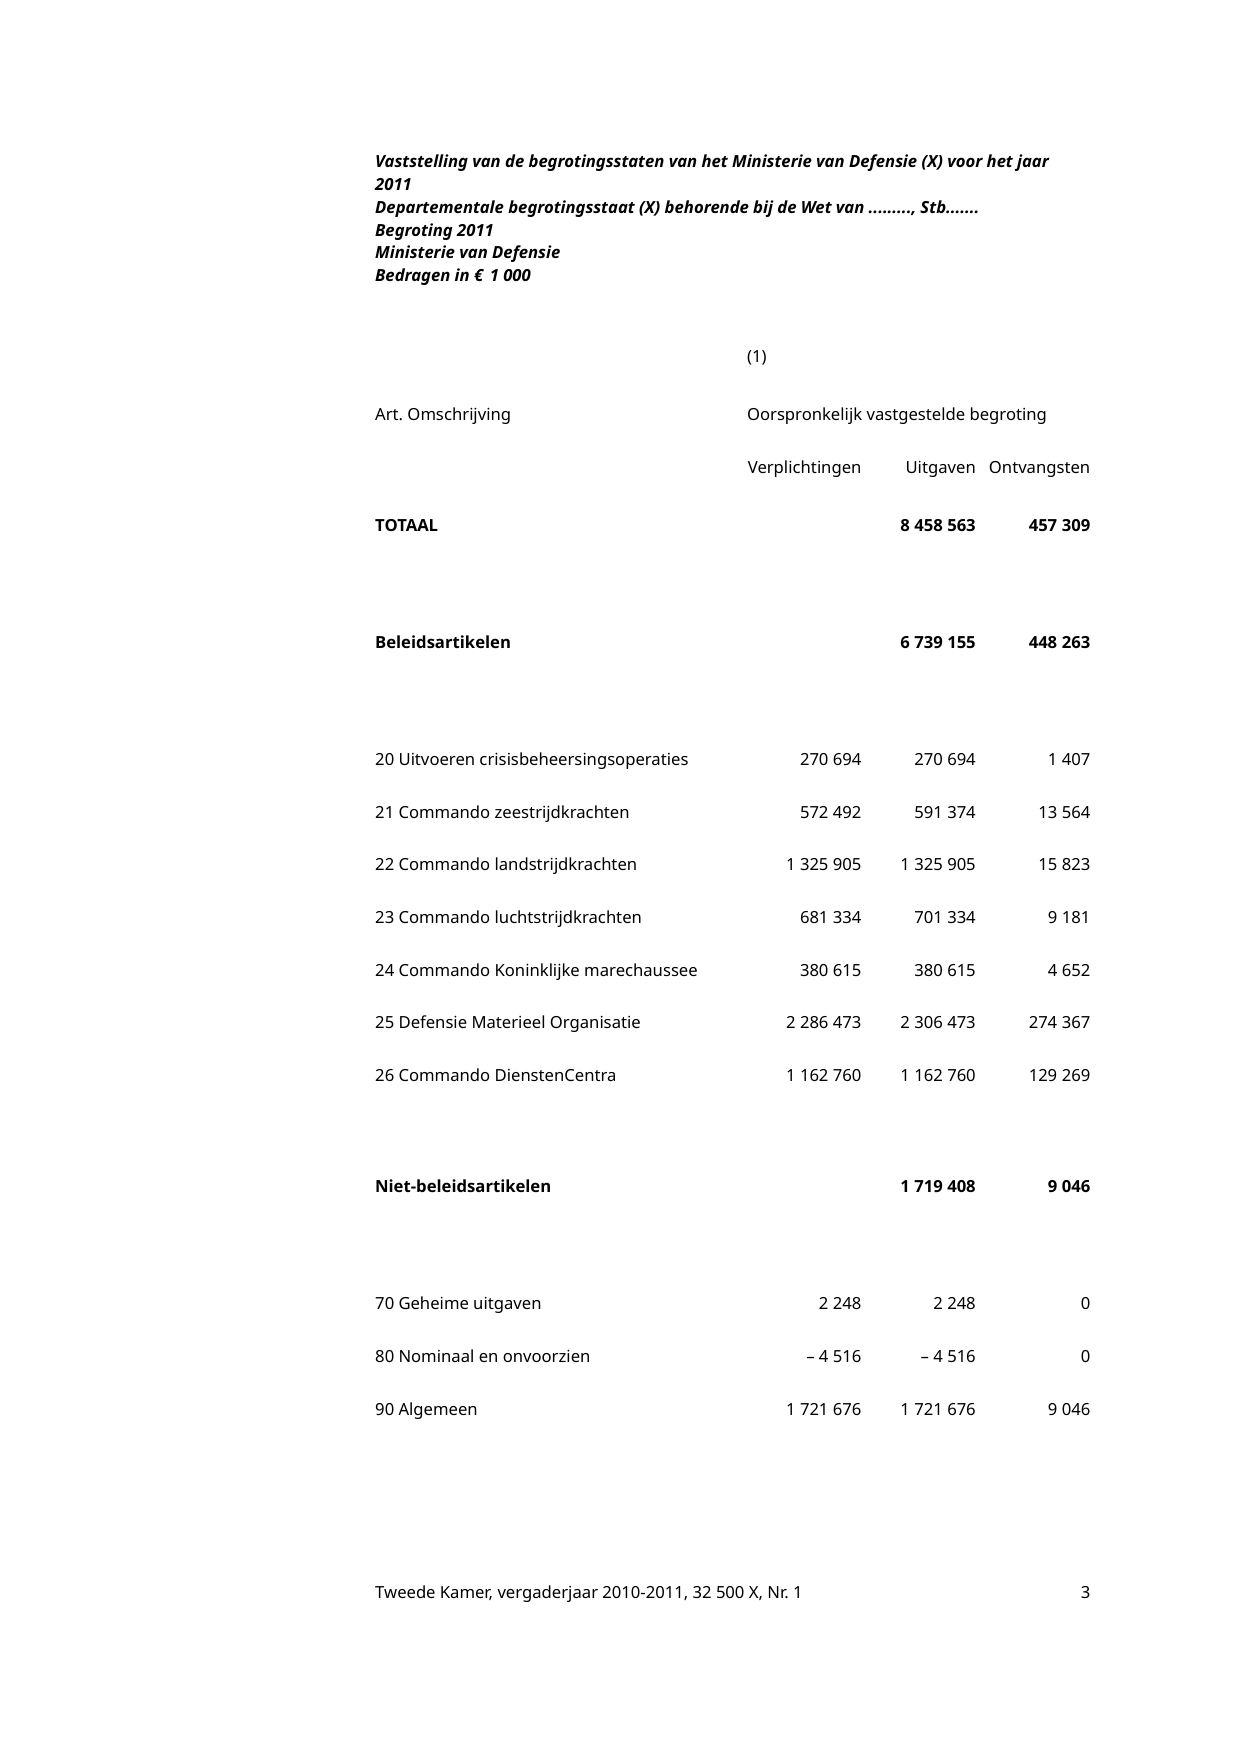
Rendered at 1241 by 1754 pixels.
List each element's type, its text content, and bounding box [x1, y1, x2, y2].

table_cell Ontvangsten [976, 455, 1090, 514]
table_cell [976, 689, 1090, 747]
table_cell 701 334 [861, 906, 976, 958]
table_cell 6 739 155 [861, 631, 976, 689]
table_cell 24 Commando Koninklijke marechaussee [375, 958, 747, 1011]
table_cell [375, 572, 747, 631]
table_cell 591 374 [861, 800, 976, 853]
table_cell 1 325 905 [861, 853, 976, 906]
text Bedragen in € 1 000 [375, 263, 1090, 286]
table_cell 25 Defensie Materieel Organisatie [375, 1011, 747, 1064]
table_cell 8 458 563 [861, 514, 976, 572]
table_cell 2 286 473 [747, 1011, 861, 1064]
text Vaststelling van de begrotingsstaten van het Ministerie van Defensie (X) voor het jaar 2011 [375, 150, 1090, 195]
table_cell 1 721 676 [747, 1397, 861, 1450]
table_cell 9 046 [976, 1397, 1090, 1450]
table_cell 70 Geheime uitgaven [375, 1292, 747, 1344]
table_cell [861, 1116, 976, 1175]
table_cell 1 719 408 [861, 1175, 976, 1233]
table_cell 572 492 [747, 800, 861, 853]
table_cell 457 309 [976, 514, 1090, 572]
table_cell Oorspronkelijk vastgestelde begroting [747, 403, 1090, 455]
table_cell 90 Algemeen [375, 1397, 747, 1450]
table_cell [861, 689, 976, 747]
table_cell 9 046 [976, 1175, 1090, 1233]
table_cell [747, 631, 861, 689]
table_cell 23 Commando luchtstrijdkrachten [375, 906, 747, 958]
table_cell 0 [976, 1345, 1090, 1397]
table_cell 15 823 [976, 853, 1090, 906]
table_cell 129 269 [976, 1064, 1090, 1116]
table_cell 1 325 905 [747, 853, 861, 906]
table_cell 4 652 [976, 958, 1090, 1011]
table_cell 22 Commando landstrijdkrachten [375, 853, 747, 906]
table_cell [861, 1233, 976, 1292]
table_cell 20 Uitvoeren crisisbeheersingsoperaties [375, 748, 747, 800]
table_cell 380 615 [861, 958, 976, 1011]
table_cell [976, 1116, 1090, 1175]
table_cell 80 Nominaal en onvoorzien [375, 1345, 747, 1397]
table_cell [747, 1116, 861, 1175]
table_cell 1 162 760 [747, 1064, 861, 1116]
table_cell 681 334 [747, 906, 861, 958]
table_cell 270 694 [747, 748, 861, 800]
table_cell [375, 1233, 747, 1292]
table_cell 1 162 760 [861, 1064, 976, 1116]
table_cell [747, 1233, 861, 1292]
table_cell 1 407 [976, 748, 1090, 800]
table_cell [747, 514, 861, 572]
table_cell 270 694 [861, 748, 976, 800]
table_cell Verplichtingen [747, 455, 861, 514]
table_cell 2 248 [861, 1292, 976, 1344]
table_cell [375, 1116, 747, 1175]
table_cell 274 367 [976, 1011, 1090, 1064]
text Departementale begrotingsstaat (X) behorende bij de Wet van ........., Stb....... [375, 195, 1090, 218]
table_cell 0 [976, 1292, 1090, 1344]
table_cell 448 263 [976, 631, 1090, 689]
table_header [375, 344, 747, 403]
table_cell [747, 1175, 861, 1233]
table_cell 26 Commando DienstenCentra [375, 1064, 747, 1116]
table_cell Art. Omschrijving [375, 403, 747, 455]
table_cell 13 564 [976, 800, 1090, 853]
table_cell [747, 689, 861, 747]
table_cell – 4 516 [747, 1345, 861, 1397]
text Ministerie van Defensie [375, 241, 1090, 263]
table_cell Beleidsartikelen [375, 631, 747, 689]
text Begroting 2011 [375, 218, 1090, 241]
table_cell 1 721 676 [861, 1397, 976, 1450]
table_cell Uitgaven [861, 455, 976, 514]
table_cell 9 181 [976, 906, 1090, 958]
table_cell [375, 455, 747, 514]
table_cell [976, 1233, 1090, 1292]
table_cell [375, 689, 747, 747]
table_cell – 4 516 [861, 1345, 976, 1397]
table_cell [861, 572, 976, 631]
table_cell 21 Commando zeestrijdkrachten [375, 800, 747, 853]
table_cell TOTAAL [375, 514, 747, 572]
table_cell [976, 572, 1090, 631]
table_cell 380 615 [747, 958, 861, 1011]
table_cell 2 306 473 [861, 1011, 976, 1064]
table_cell 2 248 [747, 1292, 861, 1344]
table_header (1) [747, 344, 1090, 403]
table_cell Niet-beleidsartikelen [375, 1175, 747, 1233]
table_cell [747, 572, 861, 631]
